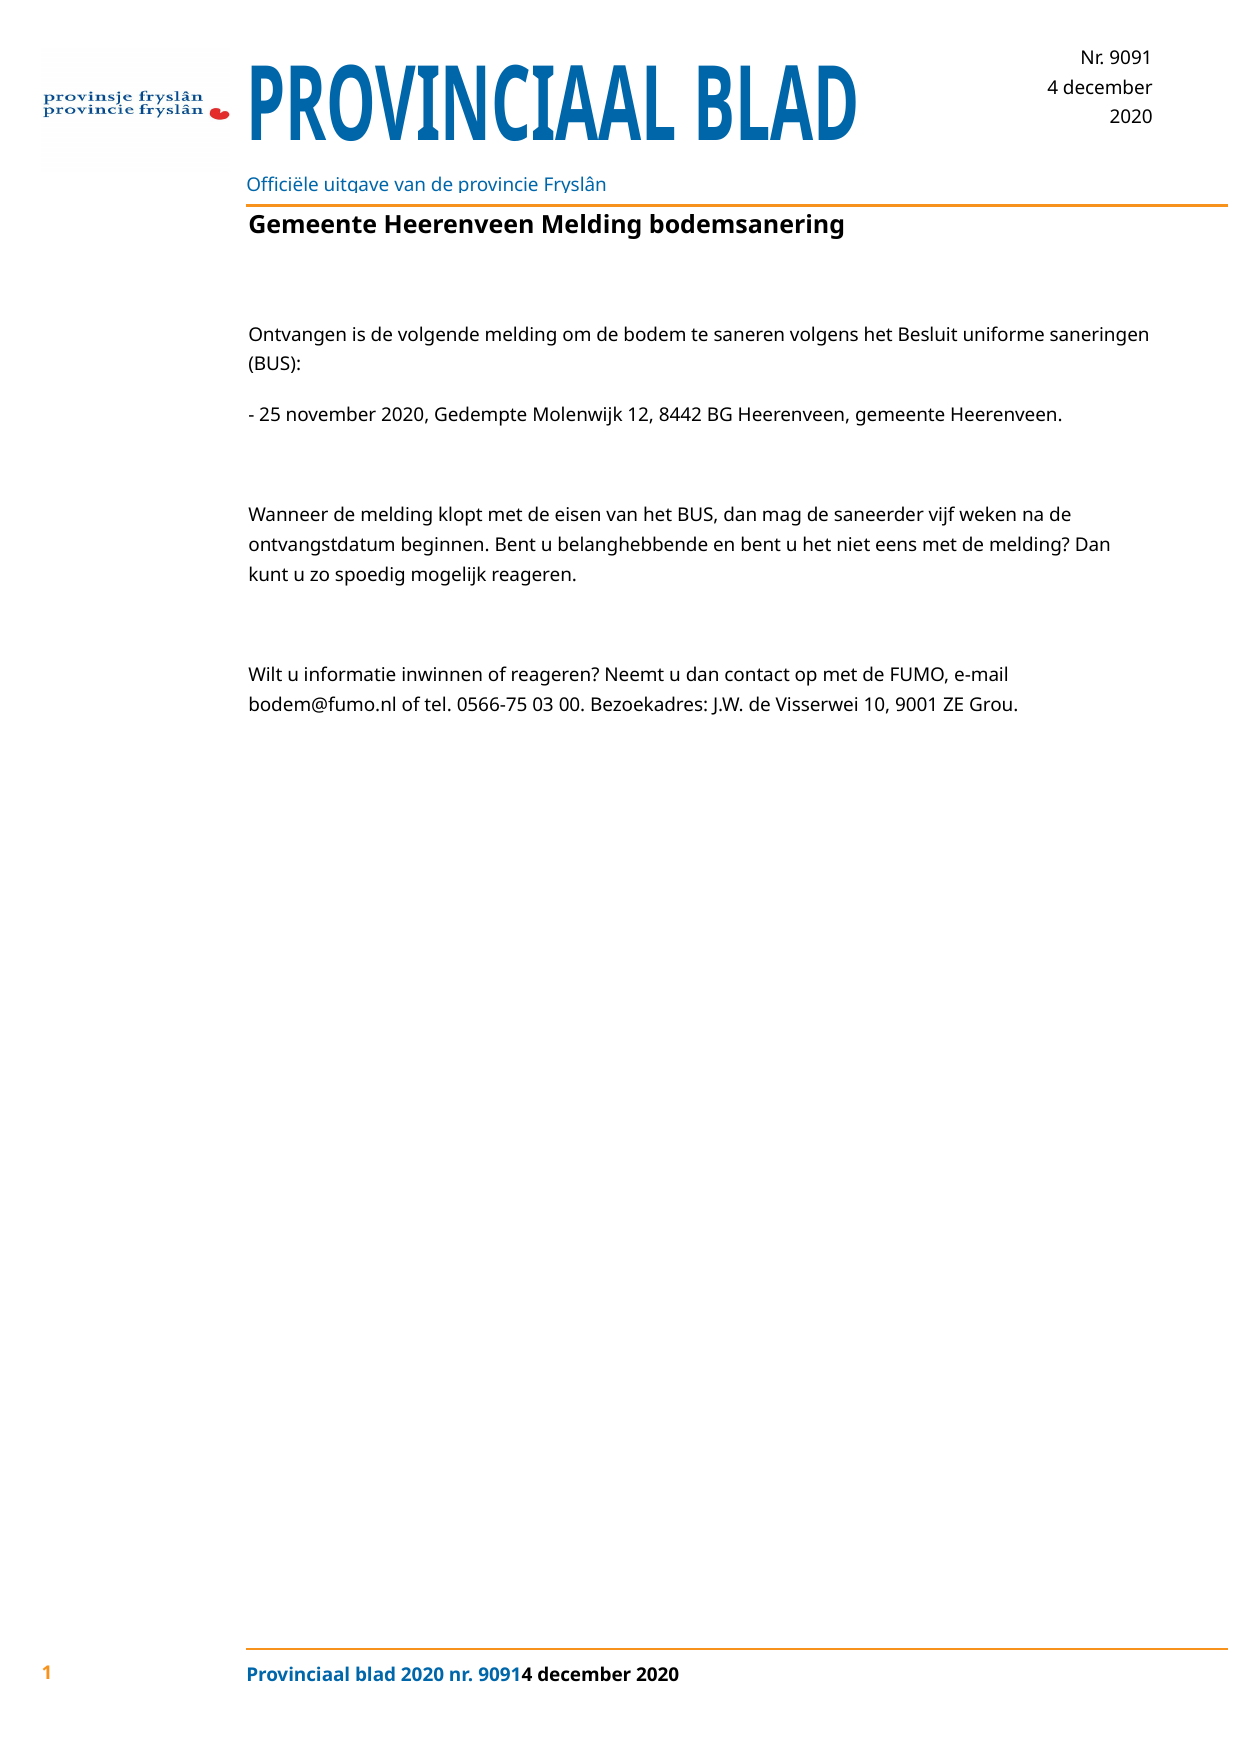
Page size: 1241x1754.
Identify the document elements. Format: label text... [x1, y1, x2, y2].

text Wilt u informatie inwinnen of reageren? Neemt u dan contact op met de FUMO, e-mail bodem@fumo.nl of tel. 0566-75 03 00. Bezoekadres: J.W. de Visserwei 10, 9001 ZE Grou. [248, 662, 1152, 717]
text Gemeente Heerenveen Melding bodemsanering [248, 207, 1152, 241]
text - 25 november 2020, Gedempte Molenwijk 12, 8442 BG Heerenveen, gemeente Heerenveen. [248, 401, 1152, 426]
picture [41, 47, 231, 172]
text Wanneer de melding klopt met de eisen van het BUS, dan mag de saneerder vijf weken na de ontvangstdatum beginnen. Bent u belanghebbende en bent u het niet eens met de melding? Dan kunt u zo spoedig mogelijk reageren. [248, 502, 1152, 586]
text Ontvangen is de volgende melding om de bodem te saneren volgens het Besluit uniforme saneringen (BUS): [248, 321, 1152, 376]
